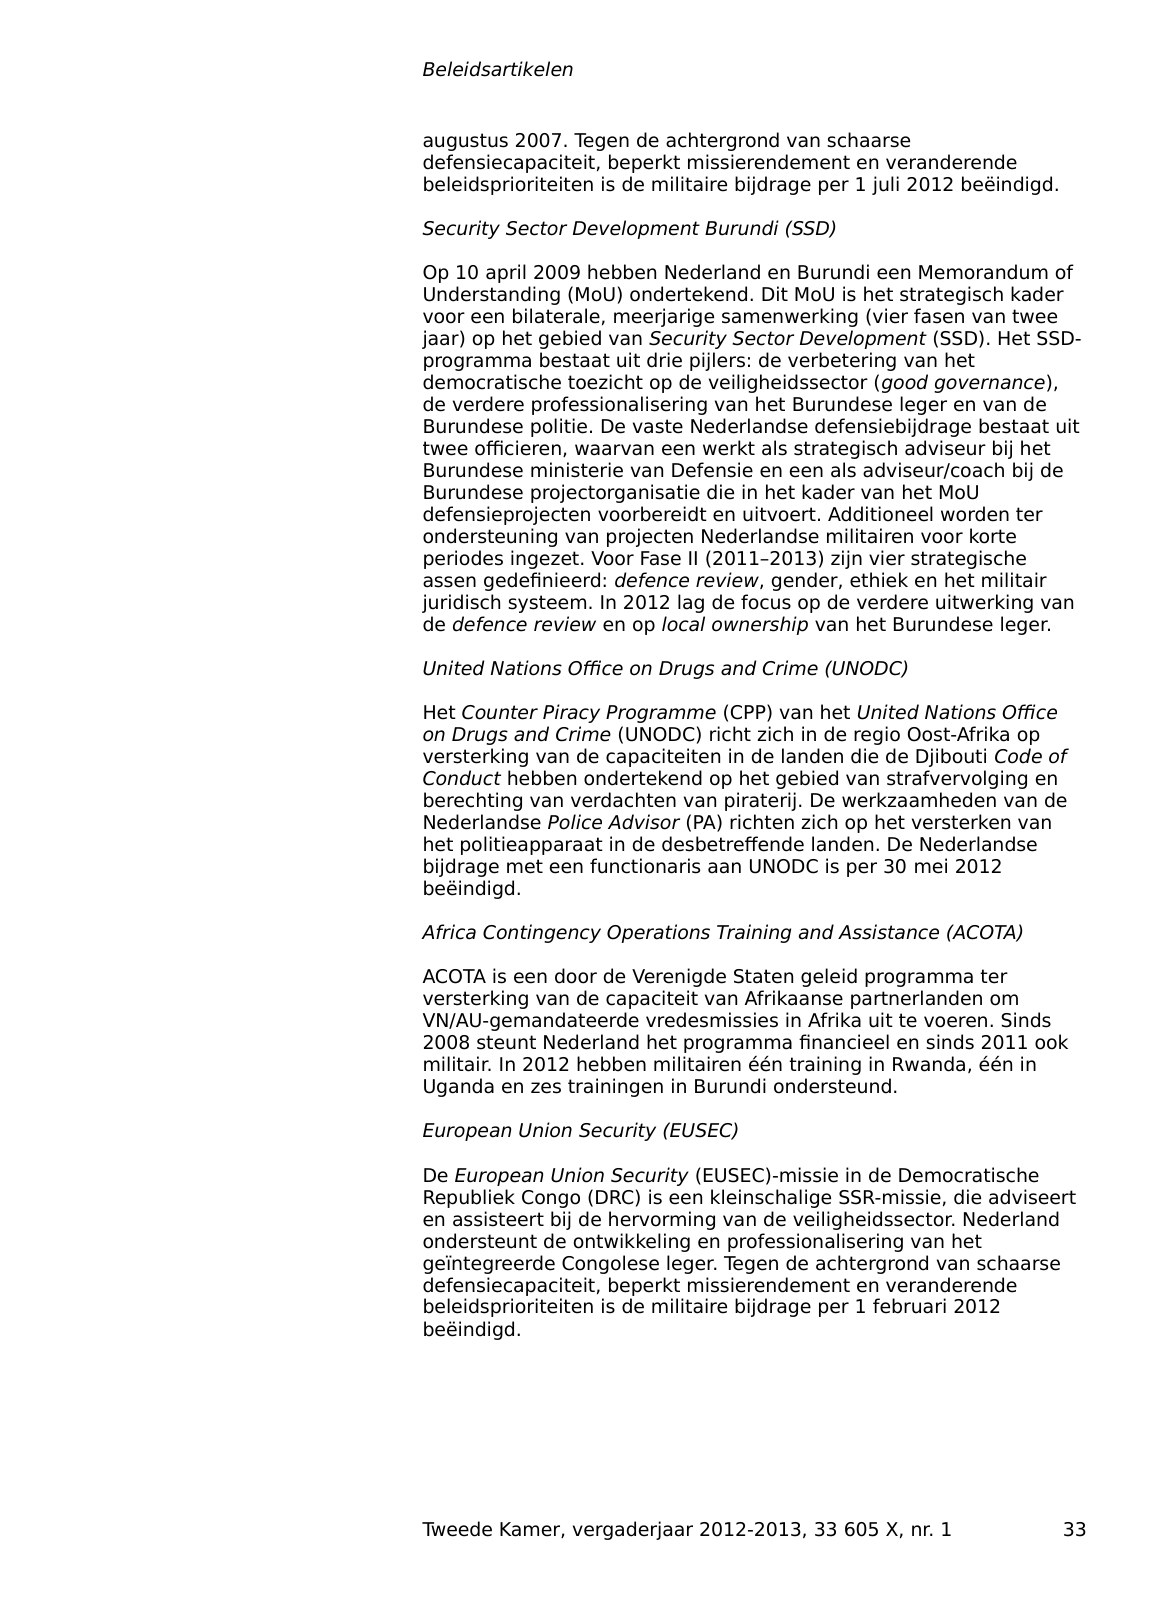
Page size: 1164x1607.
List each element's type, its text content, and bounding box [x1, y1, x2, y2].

subtitle Africa Contingency Operations Training and Assistance (ACOTA) [422, 922, 1087, 944]
subtitle Security Sector Development Burundi (SSD) [422, 218, 1087, 240]
text De European Union Security (EUSEC)-missie in de Democratische Republiek Congo (DRC) is een kleinschalige SSR-missie, die adviseert en assisteert bij de hervorming van de veiligheidssector. Nederland ondersteunt de ontwikkeling en professionalisering van het geïntegreerde Congolese leger. Tegen de achtergrond van schaarse defensiecapaciteit, beperkt missierendement en veranderende beleidsprioriteiten is de militaire bijdrage per 1 februari 2012 beëindigd. [422, 1164, 1087, 1340]
subtitle European Union Security (EUSEC) [422, 1120, 1087, 1142]
text augustus 2007. Tegen de achtergrond van schaarse defensiecapaciteit, beperkt missierendement en veranderende beleidsprioriteiten is de militaire bijdrage per 1 juli 2012 beëindigd. [422, 130, 1087, 196]
text Het Counter Piracy Programme (CPP) van het United Nations Office on Drugs and Crime (UNODC) richt zich in de regio Oost-Afrika op versterking van de capaciteiten in de landen die de Djibouti Code of Conduct hebben ondertekend op het gebied van strafvervolging en berechting van verdachten van piraterij. De werkzaamheden van de Nederlandse Police Advisor (PA) richten zich op het versterken van het politieapparaat in de desbetreffende landen. De Nederlandse bijdrage met een functionaris aan UNODC is per 30 mei 2012 beëindigd. [422, 702, 1087, 900]
text ACOTA is een door de Verenigde Staten geleid programma ter versterking van de capaciteit van Afrikaanse partnerlanden om VN/AU-gemandateerde vredesmissies in Afrika uit te voeren. Sinds 2008 steunt Nederland het programma financieel en sinds 2011 ook militair. In 2012 hebben militairen één training in Rwanda, één in Uganda en zes trainingen in Burundi ondersteund. [422, 966, 1087, 1098]
text Op 10 april 2009 hebben Nederland en Burundi een Memorandum of Understanding (MoU) ondertekend. Dit MoU is het strategisch kader voor een bilaterale, meerjarige samenwerking (vier fasen van twee jaar) op het gebied van Security Sector Development (SSD). Het SSD-programma bestaat uit drie pijlers: de verbetering van het democratische toezicht op de veiligheidssector (good governance), de verdere professionalisering van het Burundese leger en van de Burundese politie. De vaste Nederlandse defensiebijdrage bestaat uit twee officieren, waarvan een werkt als strategisch adviseur bij het Burundese ministerie van Defensie en een als adviseur/coach bij de Burundese projectorganisatie die in het kader van het MoU defensieprojecten voorbereidt en uitvoert. Additioneel worden ter ondersteuning van projecten Nederlandse militairen voor korte periodes ingezet. Voor Fase II (2011–2013) zijn vier strategische assen gedefinieerd: defence review, gender, ethiek en het militair juridisch systeem. In 2012 lag de focus op de verdere uitwerking van de defence review en op local ownership van het Burundese leger. [422, 262, 1087, 636]
subtitle United Nations Office on Drugs and Crime (UNODC) [422, 658, 1087, 680]
